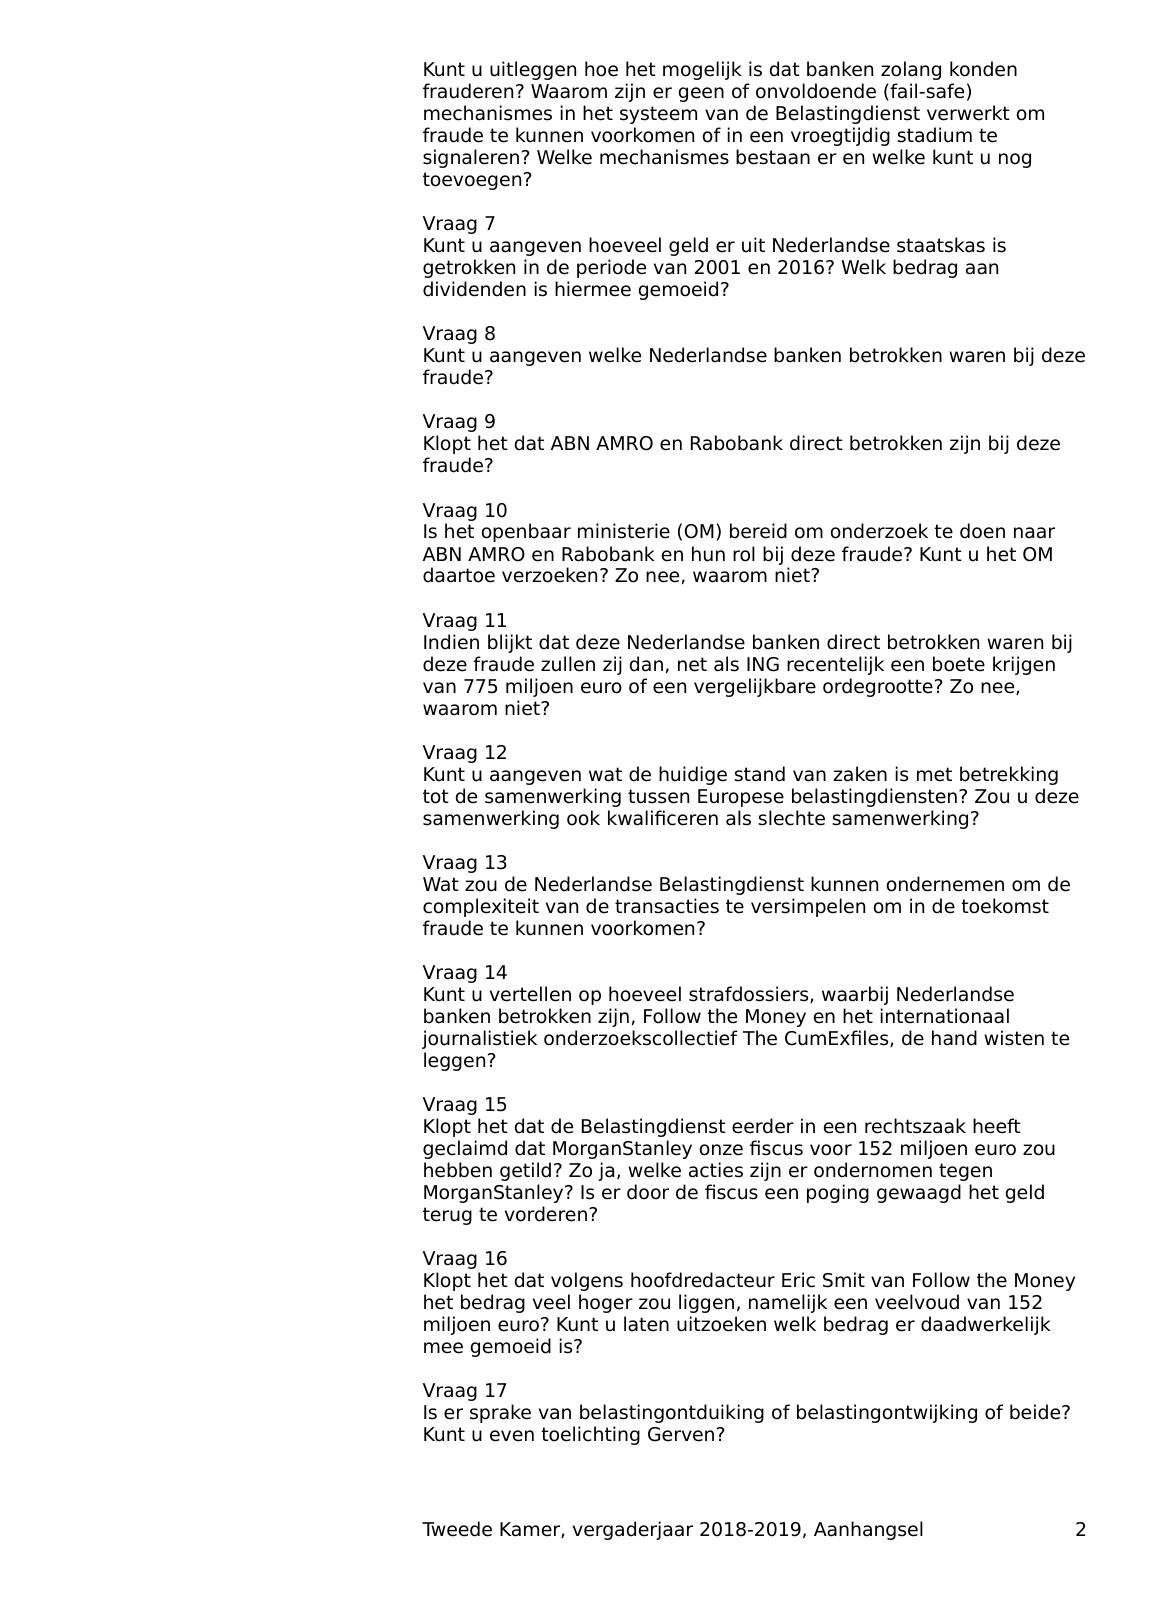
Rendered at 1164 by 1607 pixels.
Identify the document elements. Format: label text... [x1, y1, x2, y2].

text Wat zou de Nederlandse Belastingdienst kunnen ondernemen om de complexiteit van de transacties te versimpelen om in de toekomst fraude te kunnen voorkomen? [422, 874, 1087, 940]
text Vraag 7 [422, 213, 1087, 235]
text Is het openbaar ministerie (OM) bereid om onderzoek te doen naar ABN AMRO en Rabobank en hun rol bij deze fraude? Kunt u het OM daartoe verzoeken? Zo nee, waarom niet? [422, 521, 1087, 587]
text Kunt u aangeven wat de huidige stand van zaken is met betrekking tot de samenwerking tussen Europese belastingdiensten? Zou u deze samenwerking ook kwalificeren als slechte samenwerking? [422, 764, 1087, 829]
text Klopt het dat volgens hoofdredacteur Eric Smit van Follow the Money het bedrag veel hoger zou liggen, namelijk een veelvoud van 152 miljoen euro? Kunt u laten uitzoeken welk bedrag er daadwerkelijk mee gemoeid is? [422, 1270, 1087, 1358]
text Kunt u aangeven welke Nederlandse banken betrokken waren bij deze fraude? [422, 345, 1087, 389]
text Klopt het dat ABN AMRO en Rabobank direct betrokken zijn bij deze fraude? [422, 433, 1087, 477]
text Kunt u uitleggen hoe het mogelijk is dat banken zolang konden frauderen? Waarom zijn er geen of onvoldoende (fail-safe) mechanismes in het systeem van de Belastingdienst verwerkt om fraude te kunnen voorkomen of in een vroegtijdig stadium te signaleren? Welke mechanismes bestaan er en welke kunt u nog toevoegen? [422, 59, 1087, 191]
text Vraag 15 [422, 1094, 1087, 1116]
text Vraag 8 [422, 323, 1087, 345]
text Vraag 16 [422, 1248, 1087, 1270]
text Vraag 11 [422, 609, 1087, 632]
text Is er sprake van belastingontduiking of belastingontwijking of beide? Kunt u even toelichting Gerven? [422, 1402, 1087, 1446]
text Indien blijkt dat deze Nederlandse banken direct betrokken waren bij deze fraude zullen zij dan, net als ING recentelijk een boete krijgen van 775 miljoen euro of een vergelijkbare ordegrootte? Zo nee, waarom niet? [422, 632, 1087, 719]
text Vraag 12 [422, 742, 1087, 764]
text Vraag 13 [422, 852, 1087, 874]
text Kunt u aangeven hoeveel geld er uit Nederlandse staatskas is getrokken in de periode van 2001 en 2016? Welk bedrag aan dividenden is hiermee gemoeid? [422, 235, 1087, 301]
text Vraag 14 [422, 962, 1087, 984]
text Vraag 9 [422, 411, 1087, 433]
text Kunt u vertellen op hoeveel strafdossiers, waarbij Nederlandse banken betrokken zijn, Follow the Money en het internationaal journalistiek onderzoekscollectief The CumExfiles, de hand wisten te leggen? [422, 984, 1087, 1072]
text Klopt het dat de Belastingdienst eerder in een rechtszaak heeft geclaimd dat MorganStanley onze fiscus voor 152 miljoen euro zou hebben getild? Zo ja, welke acties zijn er ondernomen tegen MorganStanley? Is er door de fiscus een poging gewaagd het geld terug te vorderen? [422, 1116, 1087, 1226]
text Vraag 10 [422, 499, 1087, 521]
text Vraag 17 [422, 1380, 1087, 1402]
